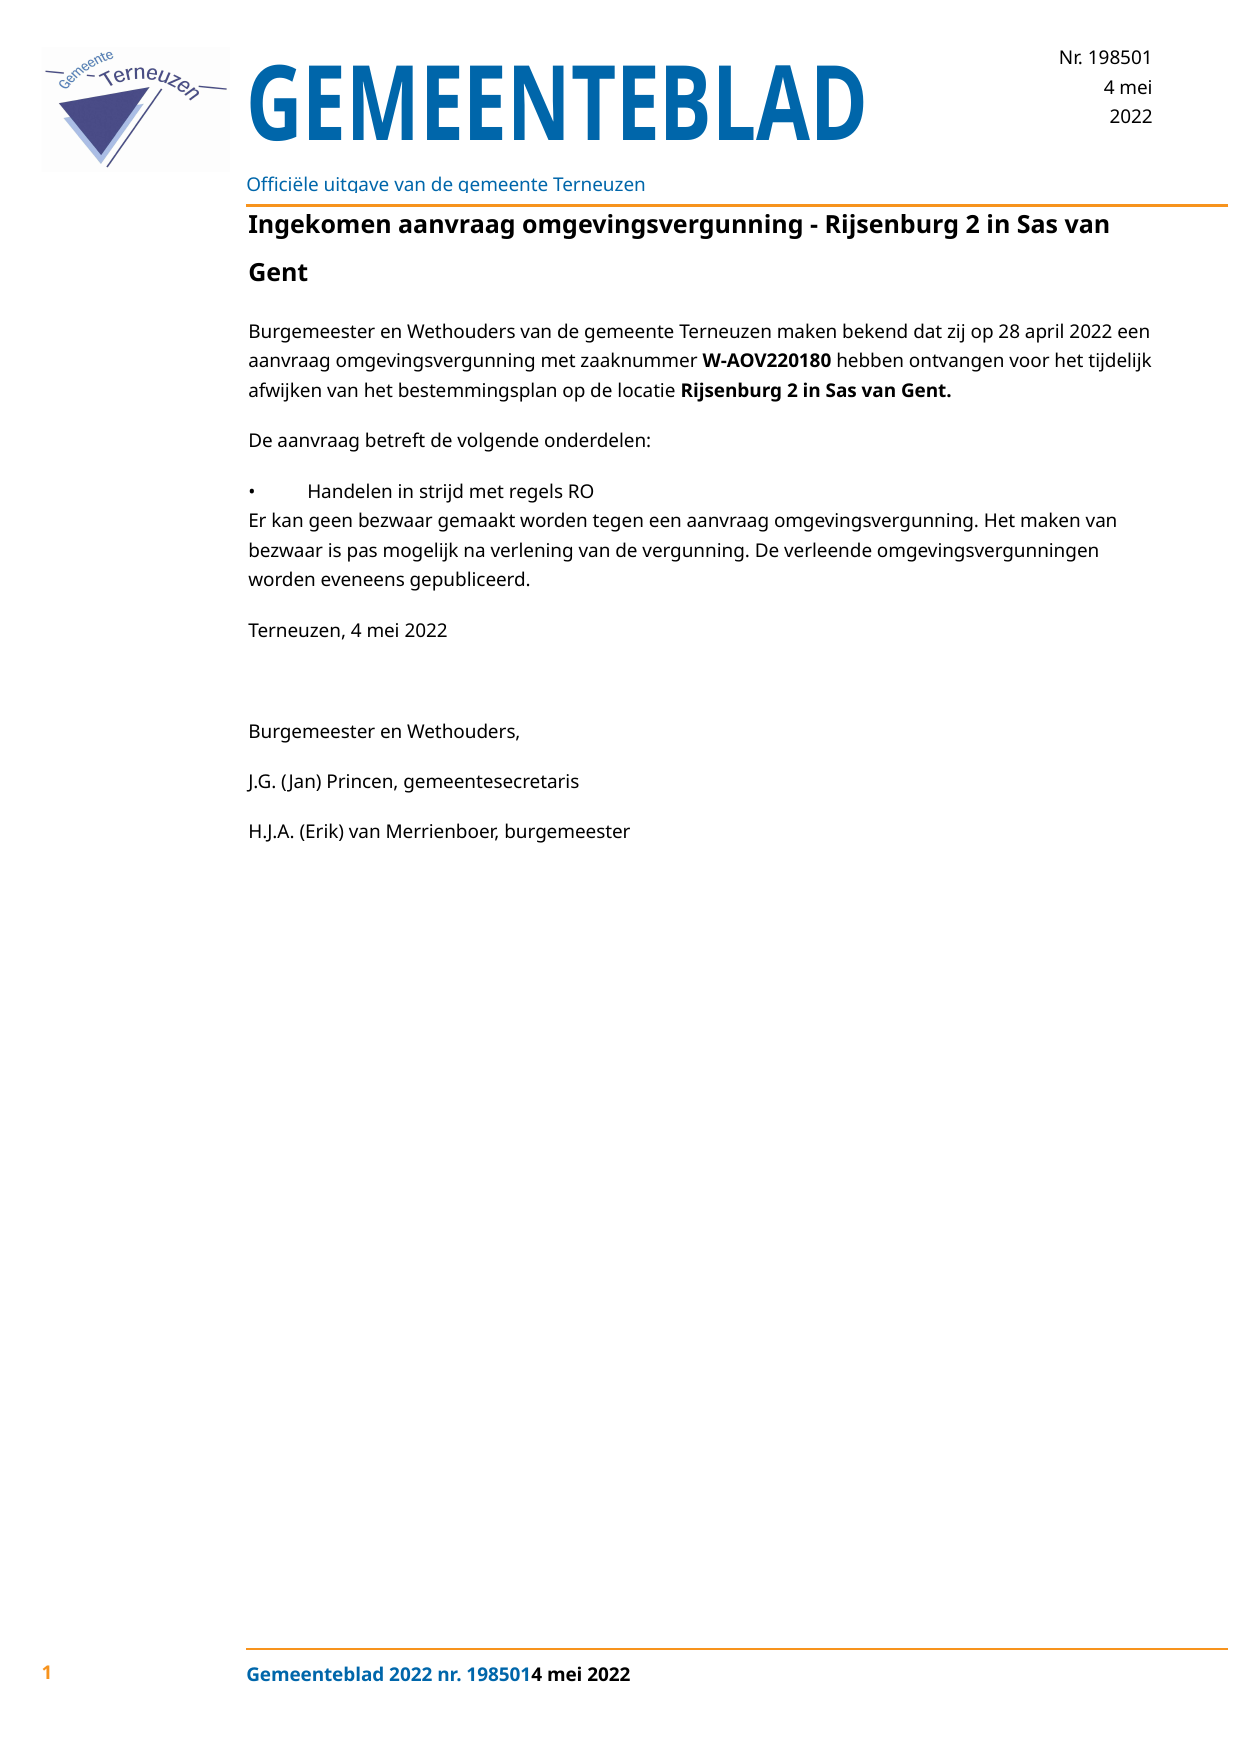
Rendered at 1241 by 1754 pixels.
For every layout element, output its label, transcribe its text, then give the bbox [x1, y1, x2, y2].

text Burgemeester en Wethouders, [248, 718, 1152, 744]
text Ingekomen aanvraag omgevingsvergunning - Rijsenburg 2 in Sas van Gent [248, 207, 1152, 288]
text H.J.A. (Erik) van Merrienboer, burgemeester [248, 819, 1152, 844]
text J.G. (Jan) Princen, gemeentesecretaris [248, 768, 1152, 794]
text De aanvraag betreft de volgende onderdelen: [248, 427, 1152, 453]
text Burgemeester en Wethouders van de gemeente Terneuzen maken bekend dat zij op 28 april 2022 een aanvraag omgevingsvergunning met zaaknummer W-AOV220180 hebben ontvangen voor het tijdelijk afwijken van het bestemmingsplan op de locatie Rijsenburg 2 in Sas van Gent. [248, 318, 1152, 403]
list Handelen in strijd met regels RO [248, 478, 1152, 504]
text Terneuzen, 4 mei 2022 [248, 617, 1152, 643]
picture [41, 47, 231, 172]
text Er kan geen bezwaar gemaakt worden tegen een aanvraag omgevingsvergunning. Het maken van bezwaar is pas mogelijk na verlening van de vergunning. De verleende omgevingsvergunningen worden eveneens gepubliceerd. [248, 507, 1152, 592]
